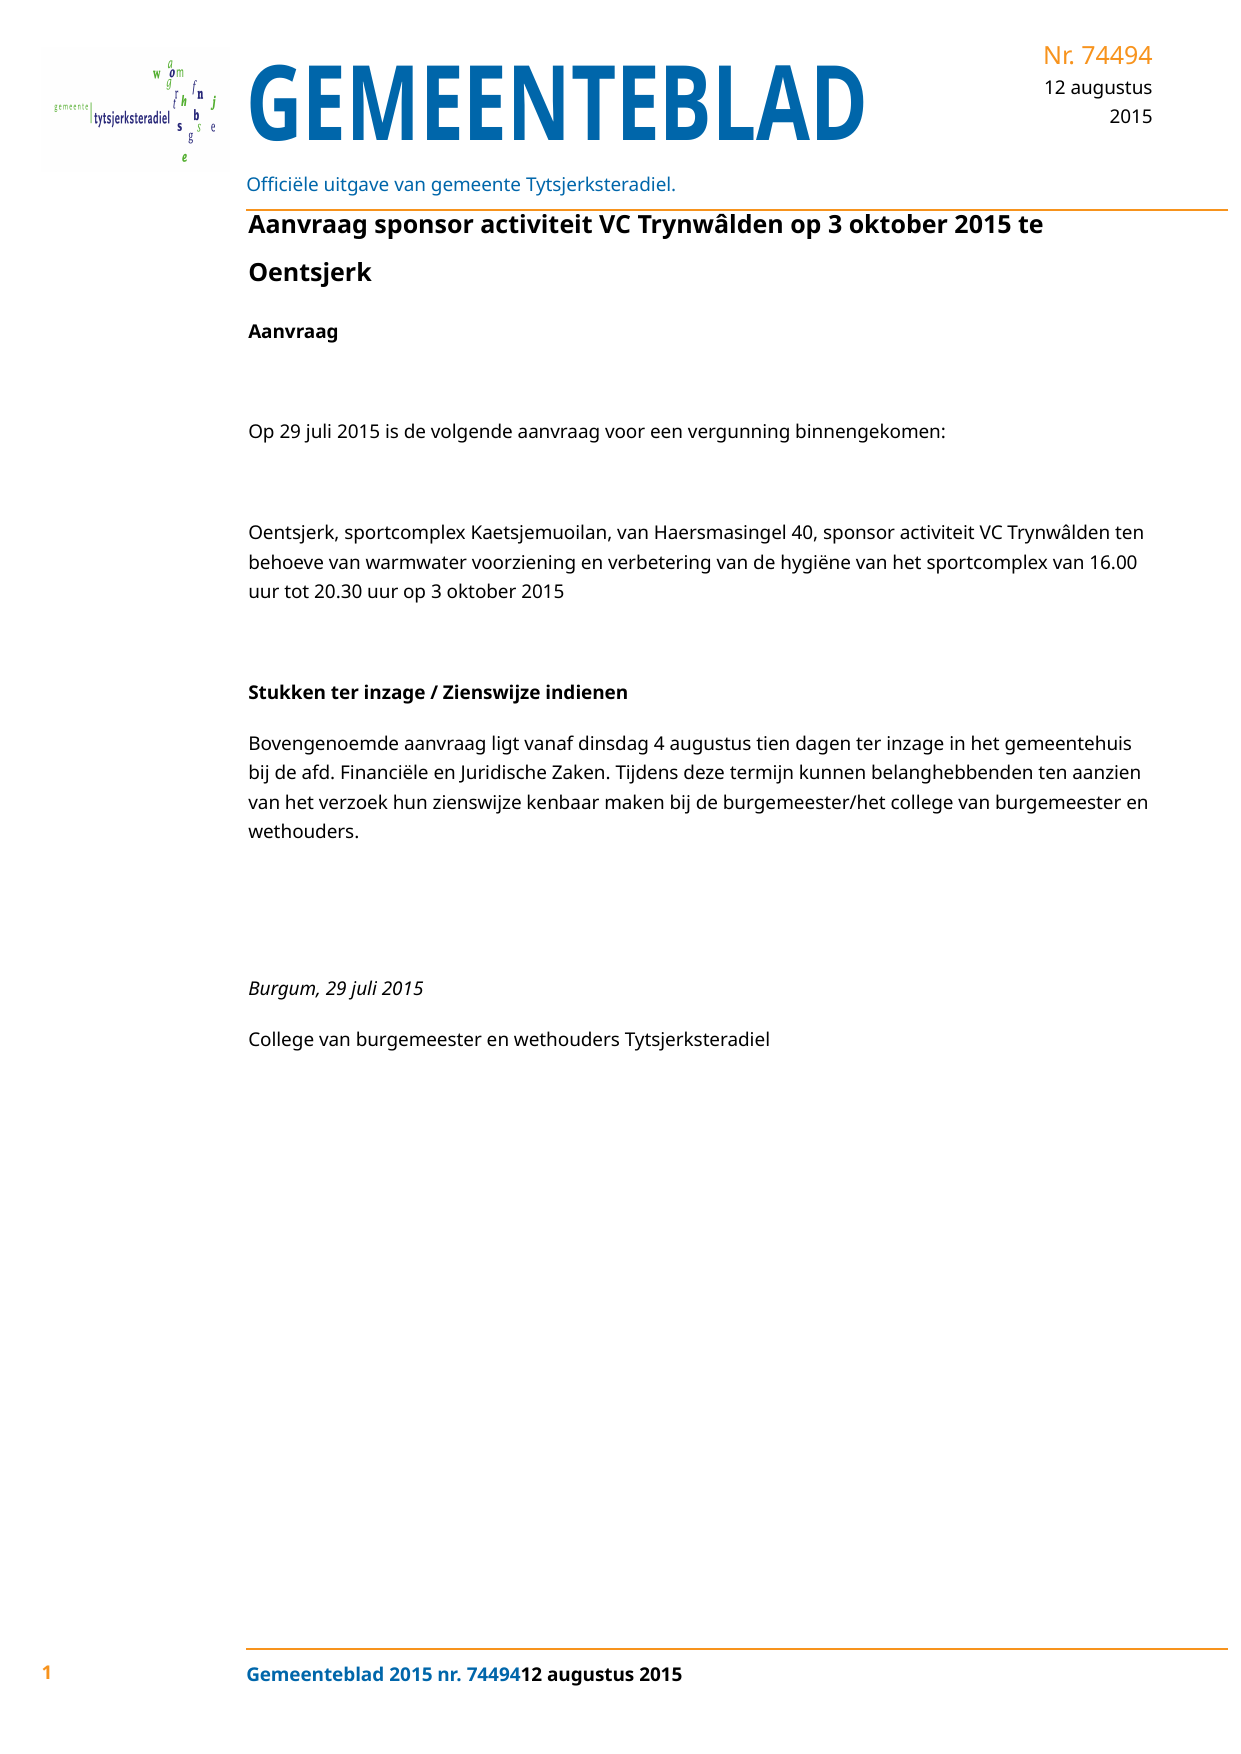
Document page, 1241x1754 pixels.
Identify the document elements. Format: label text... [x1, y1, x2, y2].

text Burgum, 29 juli 2015 [248, 975, 1152, 1001]
text Oentsjerk, sportcomplex Kaetsjemuoilan, van Haersmasingel 40, sponsor activiteit VC Trynwâlden ten behoeve van warmwater voorziening en verbetering van de hygiëne van het sportcomplex van 16.00 uur tot 20.30 uur op 3 oktober 2015 [248, 519, 1152, 604]
text Aanvraag sponsor activiteit VC Trynwâlden op 3 oktober 2015 te Oentsjerk [248, 211, 1152, 288]
text College van burgemeester en wethouders Tytsjerksteradiel [248, 1026, 1152, 1052]
text Bovengenoemde aanvraag ligt vanaf dinsdag 4 augustus tien dagen ter inzage in het gemeentehuis bij de afd. Financiële en Juridische Zaken. Tijdens deze termijn kunnen belanghebbenden ten aanzien van het verzoek hun zienswijze kenbaar maken bij de burge­meester/het college van burgemeester en wethouders. [248, 730, 1152, 844]
text Stukken ter inzage / Zienswijze indienen [248, 679, 1152, 705]
picture [41, 47, 231, 172]
text Aanvraag [248, 318, 1152, 344]
text Op 29 juli 2015 is de volgende aanvraag voor een vergunning binnengekomen: [248, 419, 1152, 444]
